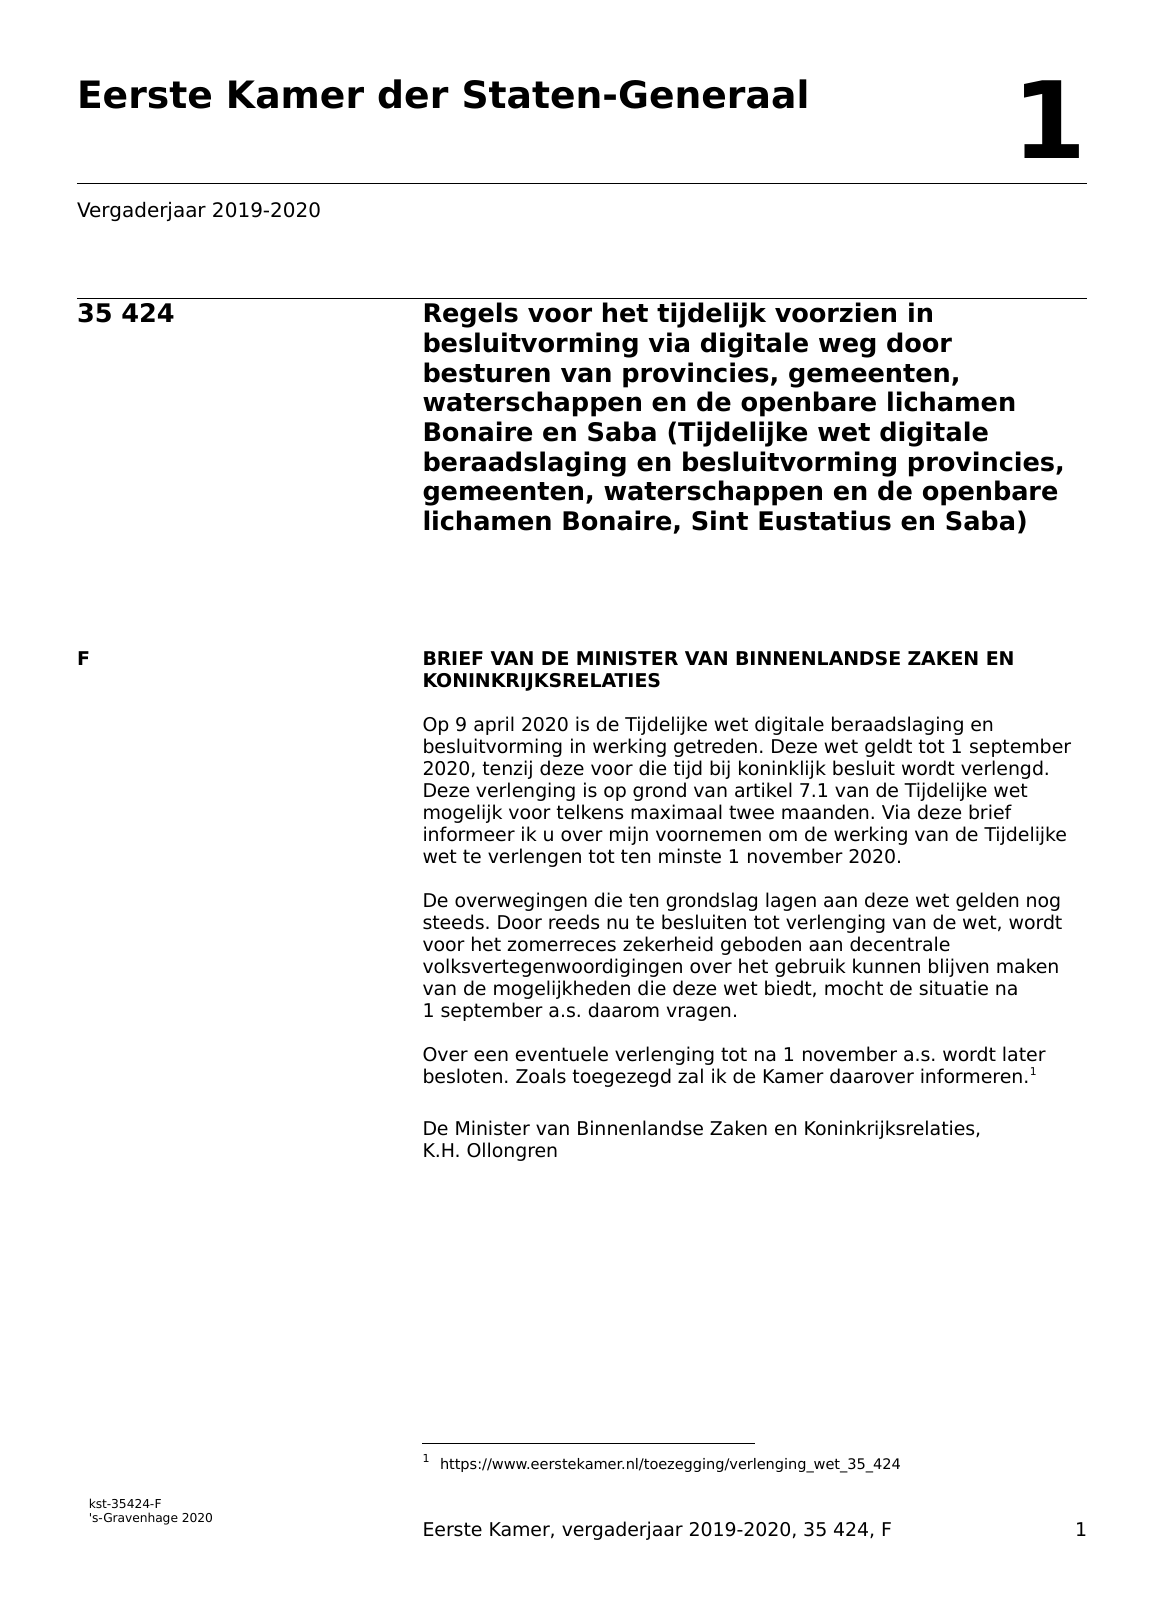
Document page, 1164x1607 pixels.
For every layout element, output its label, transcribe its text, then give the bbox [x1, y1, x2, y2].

text Op 9 april 2020 is de Tijdelijke wet digitale beraadslaging en besluitvorming in werking getreden. Deze wet geldt tot 1 september 2020, tenzij deze voor die tijd bij koninklijk besluit wordt verlengd. Deze verlenging is op grond van artikel 7.1 van de Tijdelijke wet mogelijk voor telkens maximaal twee maanden. Via deze brief informeer ik u over mijn voornemen om de werking van de Tijdelijke wet te verlengen tot ten minste 1 november 2020. [422, 714, 1087, 867]
text 's-Gravenhage 2020 [88, 1511, 323, 1525]
text De overwegingen die ten grondslag lagen aan deze wet gelden nog steeds. Door reeds nu te besluiten tot verlenging van de wet, wordt voor het zomerreces zekerheid geboden aan decentrale volksvertegenwoordigingen over het gebruik kunnen blijven maken van de mogelijkheden die deze wet biedt, mocht de situatie na 1 september a.s. daarom vragen. [422, 890, 1087, 1022]
table_header Eerste Kamer der Staten-Generaal [77, 59, 886, 183]
text kst-35424-F [88, 1497, 323, 1511]
subtitle F BRIEF VAN DE MINISTER VAN BINNENLANDSE ZAKEN EN KONINKRIJKSRELATIES [77, 647, 1087, 691]
subtitle 35 424 Regels voor het tijdelijk voorzien in besluitvorming via digitale weg door besturen van provincies, gemeenten, waterschappen en de openbare lichamen Bonaire en Saba (Tijdelijke wet digitale beraadslaging en besluitvorming provincies, gemeenten, waterschappen en de openbare lichamen Bonaire, Sint Eustatius en Saba) [77, 299, 1087, 536]
text https://www.eerstekamer.nl/toezegging/verlenging_wet_35_424 [422, 1452, 1087, 1474]
table_header 1 [886, 59, 1087, 183]
text De Minister van Binnenlandse Zaken en Koninkrijksrelaties, K.H. Ollongren [422, 1118, 1087, 1162]
table_cell Vergaderjaar 2019-2020 [77, 184, 1087, 298]
text Over een eventuele verlenging tot na 1 november a.s. wordt later besloten. Zoals toegezegd zal ik de Kamer daarover informeren. [422, 1044, 1087, 1088]
